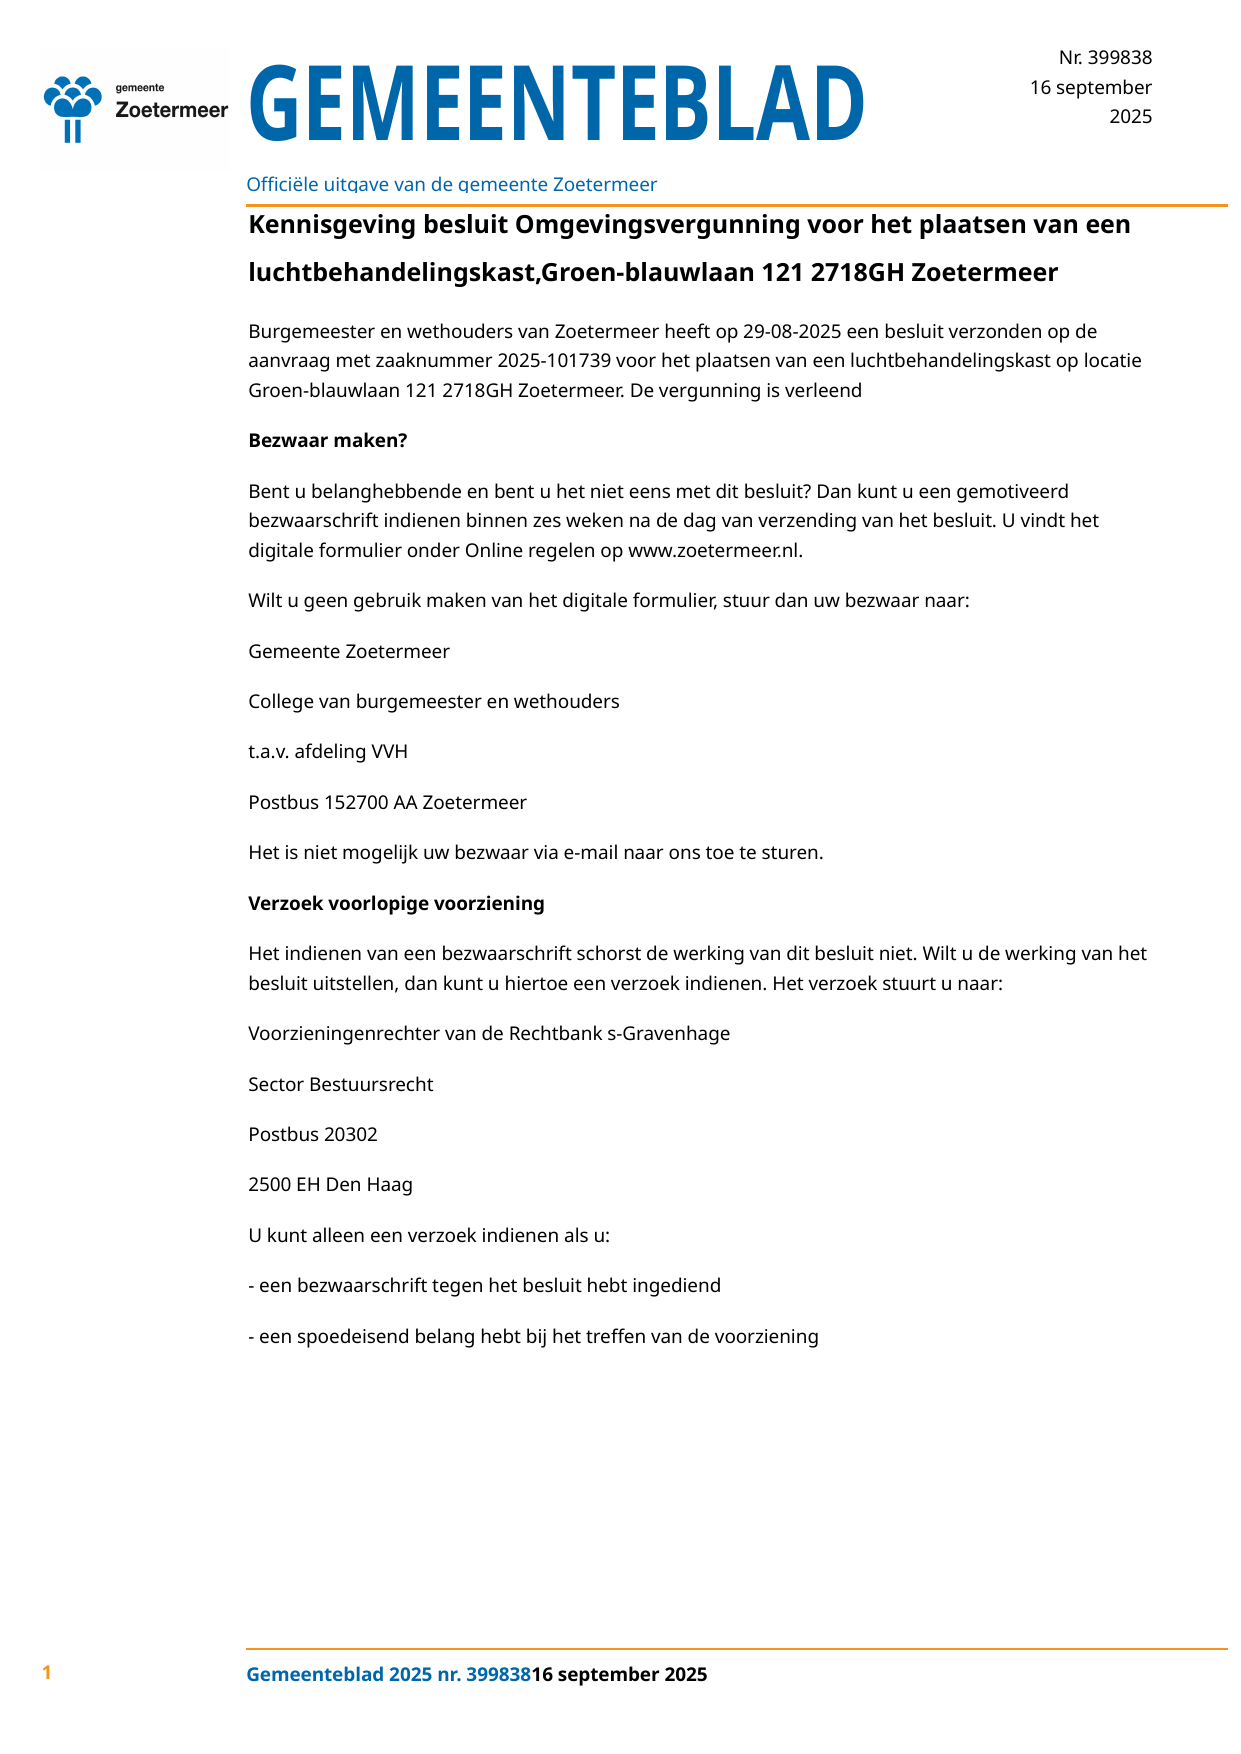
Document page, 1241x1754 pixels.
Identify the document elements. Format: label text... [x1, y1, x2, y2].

text - een bezwaarschrift tegen het besluit hebt ingediend [248, 1272, 1152, 1298]
picture [41, 47, 231, 172]
text Voorzieningenrechter van de Rechtbank s-Gravenhage [248, 1020, 1152, 1046]
text Sector Bestuursrecht [248, 1071, 1152, 1097]
text Wilt u geen gebruik maken van het digitale formulier, stuur dan uw bezwaar naar: [248, 587, 1152, 613]
text Verzoek voorlopige voorziening [248, 890, 1152, 916]
text Burgemeester en wethouders van Zoetermeer heeft op 29-08-2025 een besluit verzonden op de aanvraag met zaaknummer 2025-101739 voor het plaatsen van een luchtbehandelingskast op locatie Groen-blauwlaan 121 2718GH Zoetermeer. De vergunning is verleend [248, 318, 1152, 403]
text Postbus 20302 [248, 1121, 1152, 1147]
text U kunt alleen een verzoek indienen als u: [248, 1222, 1152, 1248]
text College van burgemeester en wethouders [248, 688, 1152, 714]
text Gemeente Zoetermeer [248, 638, 1152, 664]
text t.a.v. afdeling VVH [248, 739, 1152, 764]
text Kennisgeving besluit Omgevingsvergunning voor het plaatsen van een luchtbehandelingskast,Groen-blauwlaan 121 2718GH Zoetermeer [248, 207, 1152, 288]
text Het is niet mogelijk uw bezwaar via e-mail naar ons toe te sturen. [248, 839, 1152, 865]
text 2500 EH Den Haag [248, 1172, 1152, 1197]
text Het indienen van een bezwaarschrift schorst de werking van dit besluit niet. Wilt u de werking van het besluit uitstellen, dan kunt u hiertoe een verzoek indienen. Het verzoek stuurt u naar: [248, 940, 1152, 996]
text Bezwaar maken? [248, 427, 1152, 453]
text - een spoedeisend belang hebt bij het treffen van de voorziening [248, 1323, 1152, 1349]
text Bent u belanghebbende en bent u het niet eens met dit besluit? Dan kunt u een gemotiveerd bezwaarschrift indienen binnen zes weken na de dag van verzending van het besluit. U vindt het digitale formulier onder Online regelen op www.zoetermeer.nl. [248, 478, 1152, 563]
text Postbus 152700 AA Zoetermeer [248, 789, 1152, 815]
